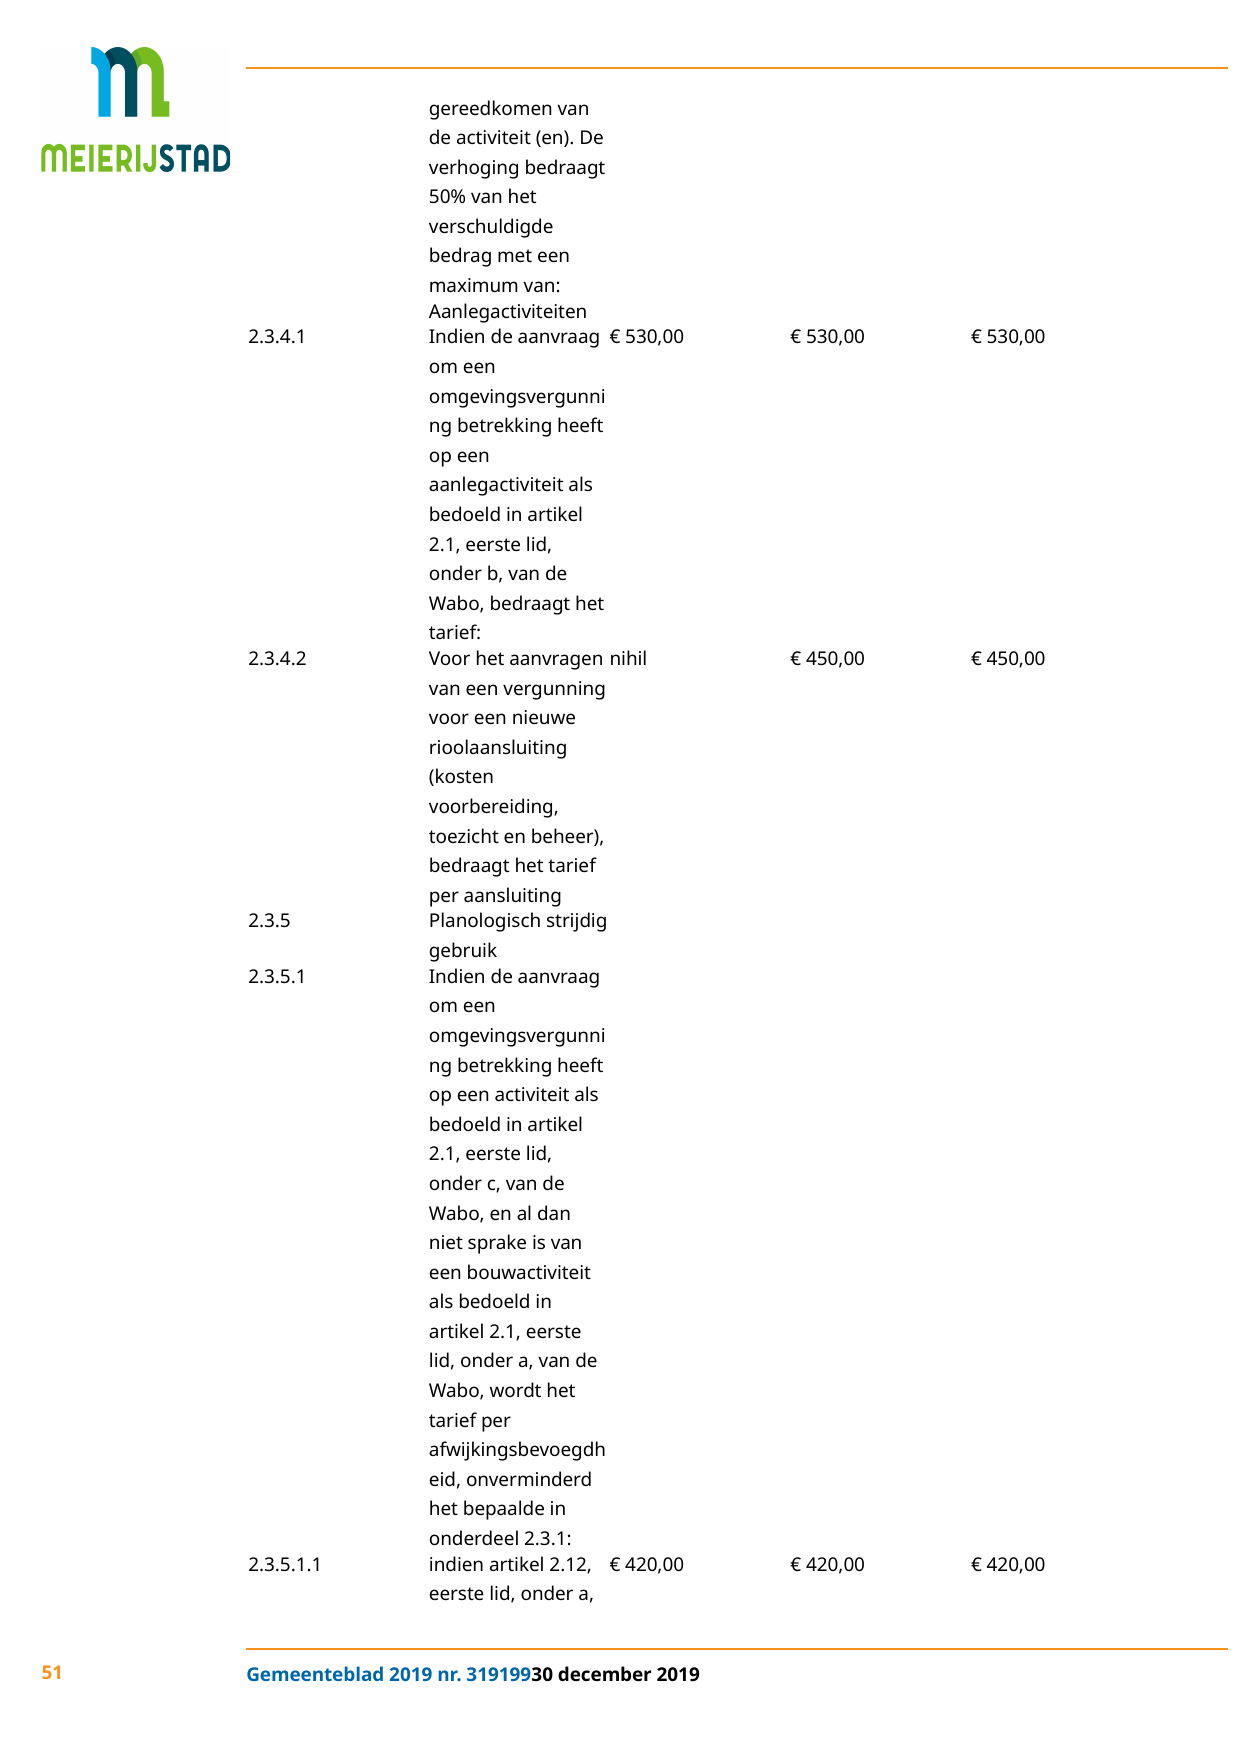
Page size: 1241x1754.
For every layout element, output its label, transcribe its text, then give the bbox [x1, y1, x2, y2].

table_cell [790, 963, 971, 1551]
table_cell 2.3.4.2 [248, 645, 429, 908]
table_cell [971, 908, 1152, 963]
table_cell 2.3.5.1 [248, 963, 429, 1551]
table_cell [248, 298, 429, 324]
table_cell [609, 963, 790, 1551]
table_cell [790, 298, 971, 324]
table_cell indien artikel 2.12, eerste lid, onder a, [429, 1551, 609, 1606]
table_cell € 420,00 [971, 1551, 1152, 1606]
table_cell [971, 298, 1152, 324]
table_cell [248, 95, 429, 298]
table_cell [609, 298, 790, 324]
table_cell [790, 95, 971, 298]
table_cell gereedkomen van de activiteit (en). De verhoging bedraagt 50% van het verschuldigde bedrag met een maximum van: [429, 95, 609, 298]
table_cell € 450,00 [971, 645, 1152, 908]
table_cell [971, 95, 1152, 298]
table_cell [609, 908, 790, 963]
table_cell [971, 963, 1152, 1551]
table_cell € 420,00 [790, 1551, 971, 1606]
table_cell 2.3.5.1.1 [248, 1551, 429, 1606]
table_cell € 530,00 [971, 324, 1152, 645]
table_cell Voor het aanvragen van een vergunning voor een nieuwe rioolaansluiting (kosten voorbereiding, toezicht en beheer), bedraagt het tarief per aansluiting [429, 645, 609, 908]
table_cell € 450,00 [790, 645, 971, 908]
table_cell € 420,00 [609, 1551, 790, 1606]
table_cell Indien de aanvraag om een omgevingsvergunning betrekking heeft op een aanlegactiviteit als bedoeld in artikel 2.1, eerste lid, onder b, van de Wabo, bedraagt het tarief: [429, 324, 609, 645]
table_cell [790, 908, 971, 963]
table_cell [609, 95, 790, 298]
table_cell Aanlegactiviteiten [429, 298, 609, 324]
table_cell 2.3.4.1 [248, 324, 429, 645]
table_cell 2.3.5 [248, 908, 429, 963]
table_cell Planologisch strijdig gebruik [429, 908, 609, 963]
table_cell € 530,00 [609, 324, 790, 645]
table_cell € 530,00 [790, 324, 971, 645]
table_cell nihil [609, 645, 790, 908]
table_cell Indien de aanvraag om een omgevingsvergunning betrekking heeft op een activiteit als bedoeld in artikel 2.1, eerste lid, onder c, van de Wabo, en al dan niet sprake is van een bouwactiviteit als bedoeld in artikel 2.1, eerste lid, onder a, van de Wabo, wordt het tarief per afwijkingsbevoegdheid, onverminderd het bepaalde in onderdeel 2.3.1: [429, 963, 609, 1551]
picture [41, 47, 231, 172]
